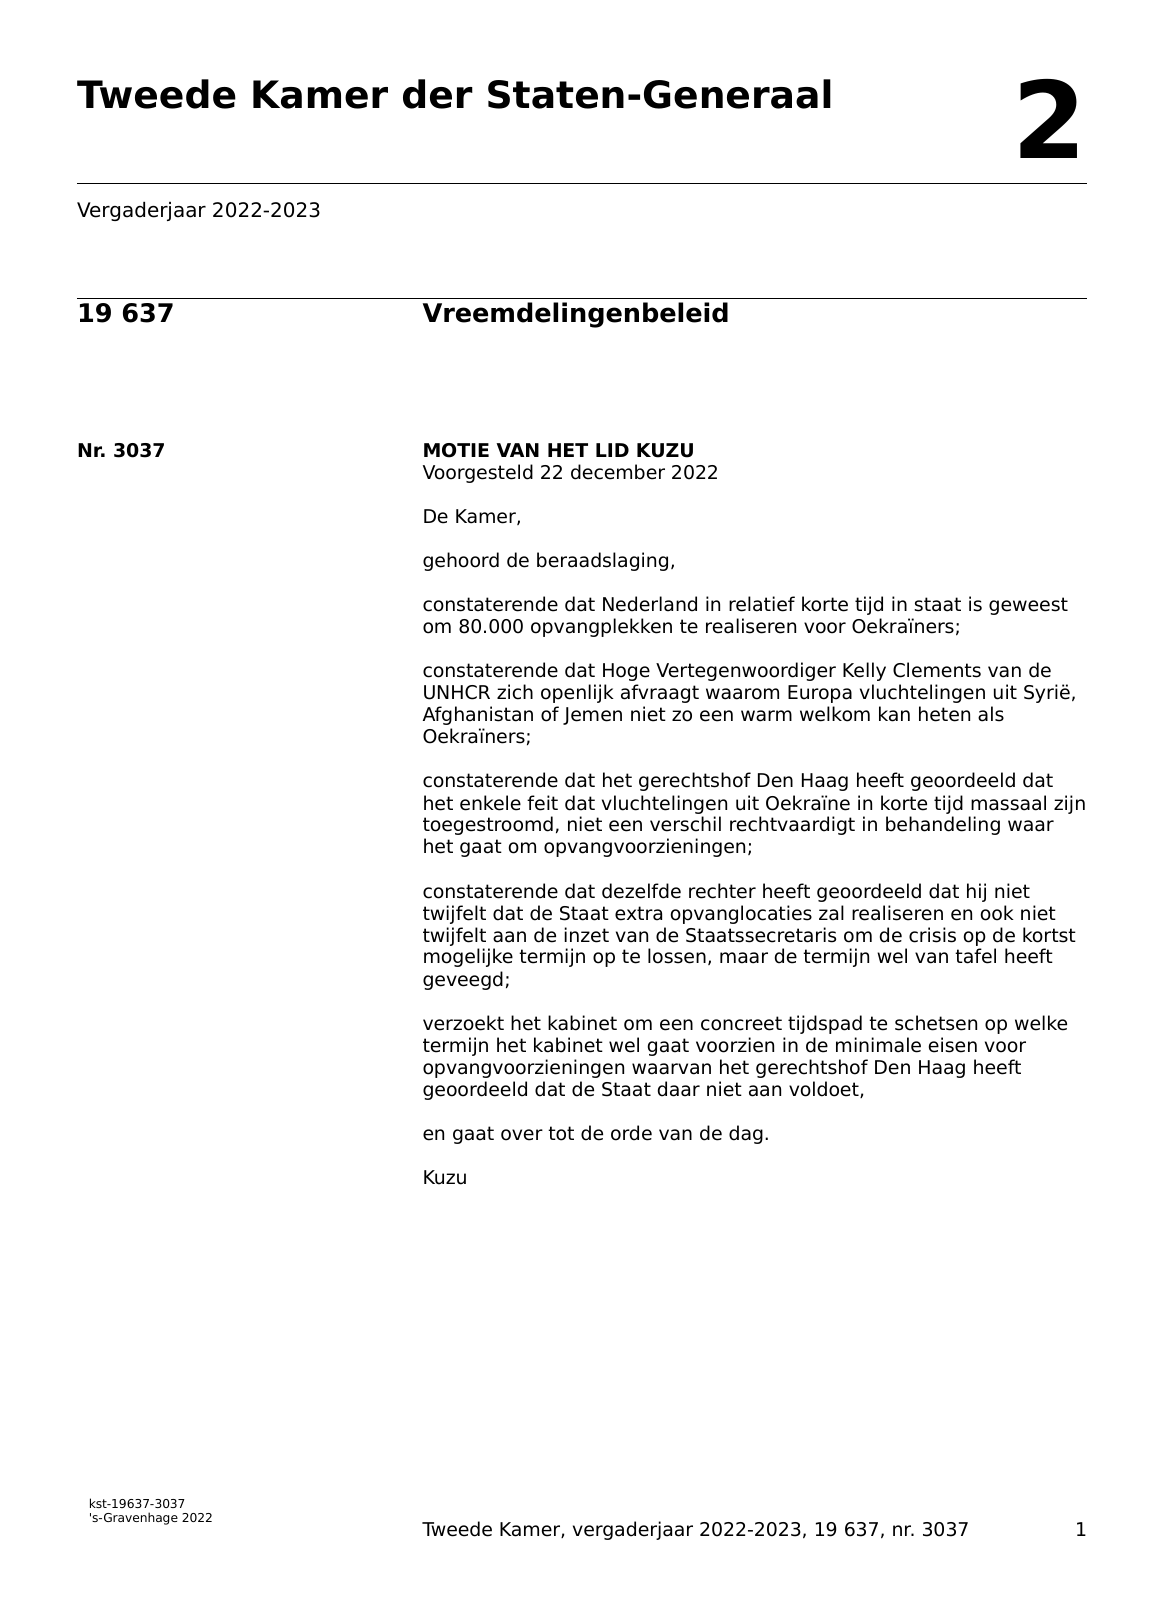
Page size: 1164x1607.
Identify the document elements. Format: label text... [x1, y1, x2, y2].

subtitle 19 637 Vreemdelingenbeleid [77, 299, 1087, 329]
text Kuzu [422, 1167, 1087, 1189]
text constaterende dat Hoge Vertegenwoordiger Kelly Clements van de UNHCR zich openlijk afvraagt waarom Europa vluchtelingen uit Syrië, Afghanistan of Jemen niet zo een warm welkom kan heten als Oekraïners; [422, 660, 1087, 748]
table_header Tweede Kamer der Staten-Generaal [77, 59, 886, 183]
text gehoord de beraadslaging, [422, 550, 1087, 572]
text en gaat over tot de orde van de dag. [422, 1123, 1087, 1145]
subtitle Nr. 3037 MOTIE VAN HET LID KUZU [77, 440, 1087, 462]
text verzoekt het kabinet om een concreet tijdspad te schetsen op welke termijn het kabinet wel gaat voorzien in de minimale eisen voor opvangvoorzieningen waarvan het gerechtshof Den Haag heeft geoordeeld dat de Staat daar niet aan voldoet, [422, 1013, 1087, 1101]
text Voorgesteld 22 december 2022 [422, 462, 1087, 484]
table_cell Vergaderjaar 2022-2023 [77, 184, 1087, 298]
text constaterende dat dezelfde rechter heeft geoordeeld dat hij niet twijfelt dat de Staat extra opvanglocaties zal realiseren en ook niet twijfelt aan de inzet van de Staatssecretaris om de crisis op de kortst mogelijke termijn op te lossen, maar de termijn wel van tafel heeft geveegd; [422, 881, 1087, 990]
text 's-Gravenhage 2022 [88, 1511, 323, 1525]
text kst-19637-3037 [88, 1497, 323, 1511]
text De Kamer, [422, 506, 1087, 528]
table_header 2 [886, 59, 1087, 183]
text constaterende dat Nederland in relatief korte tijd in staat is geweest om 80.000 opvangplekken te realiseren voor Oekraïners; [422, 594, 1087, 638]
text constaterende dat het gerechtshof Den Haag heeft geoordeeld dat het enkele feit dat vluchtelingen uit Oekraïne in korte tijd massaal zijn toegestroomd, niet een verschil rechtvaardigt in behandeling waar het gaat om opvangvoorzieningen; [422, 770, 1087, 858]
